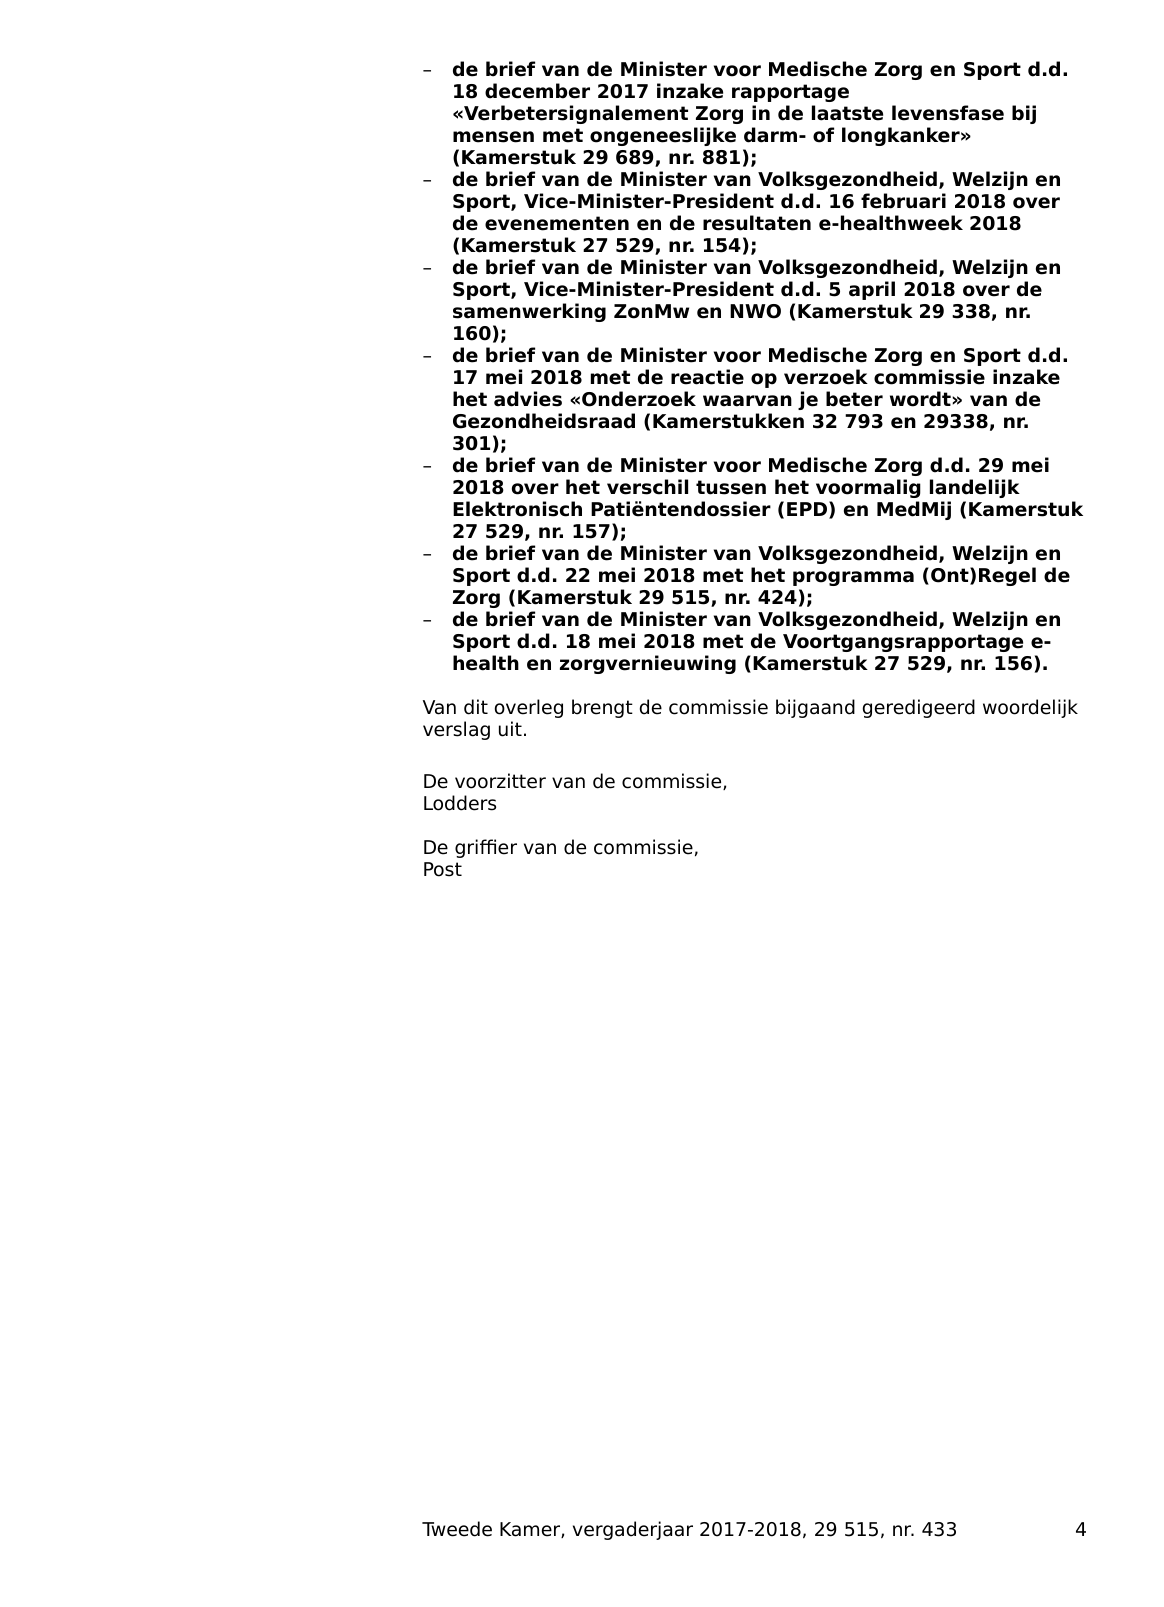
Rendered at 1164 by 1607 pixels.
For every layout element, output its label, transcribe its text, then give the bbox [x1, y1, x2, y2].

text – de brief van de Minister van Volksgezondheid, Welzijn en Sport d.d. 22 mei 2018 met het programma (Ont)Regel de Zorg (Kamerstuk 29 515, nr. 424); [422, 543, 1087, 608]
text Van dit overleg brengt de commissie bijgaand geredigeerd woordelijk verslag uit. [422, 697, 1087, 741]
text De griffier van de commissie, Post [422, 837, 1087, 881]
text – de brief van de Minister voor Medische Zorg en Sport d.d. 17 mei 2018 met de reactie op verzoek commissie inzake het advies «Onderzoek waarvan je beter wordt» van de Gezondheidsraad (Kamerstukken 32 793 en 29338, nr. 301); [422, 345, 1087, 455]
text – de brief van de Minister van Volksgezondheid, Welzijn en Sport d.d. 18 mei 2018 met de Voortgangsrapportage e-health en zorgvernieuwing (Kamerstuk 27 529, nr. 156). [422, 608, 1087, 674]
text – de brief van de Minister voor Medische Zorg d.d. 29 mei 2018 over het verschil tussen het voormalig landelijk Elektronisch Patiëntendossier (EPD) en MedMij (Kamerstuk 27 529, nr. 157); [422, 455, 1087, 543]
text – de brief van de Minister van Volksgezondheid, Welzijn en Sport, Vice-Minister-President d.d. 5 april 2018 over de samenwerking ZonMw en NWO (Kamerstuk 29 338, nr. 160); [422, 257, 1087, 345]
text De voorzitter van de commissie, Lodders [422, 771, 1087, 814]
text – de brief van de Minister voor Medische Zorg en Sport d.d. 18 december 2017 inzake rapportage «Verbetersignalement Zorg in de laatste levensfase bij mensen met ongeneeslijke darm- of longkanker» (Kamerstuk 29 689, nr. 881); [422, 59, 1087, 169]
text – de brief van de Minister van Volksgezondheid, Welzijn en Sport, Vice-Minister-President d.d. 16 februari 2018 over de evenementen en de resultaten e-healthweek 2018 (Kamerstuk 27 529, nr. 154); [422, 169, 1087, 257]
